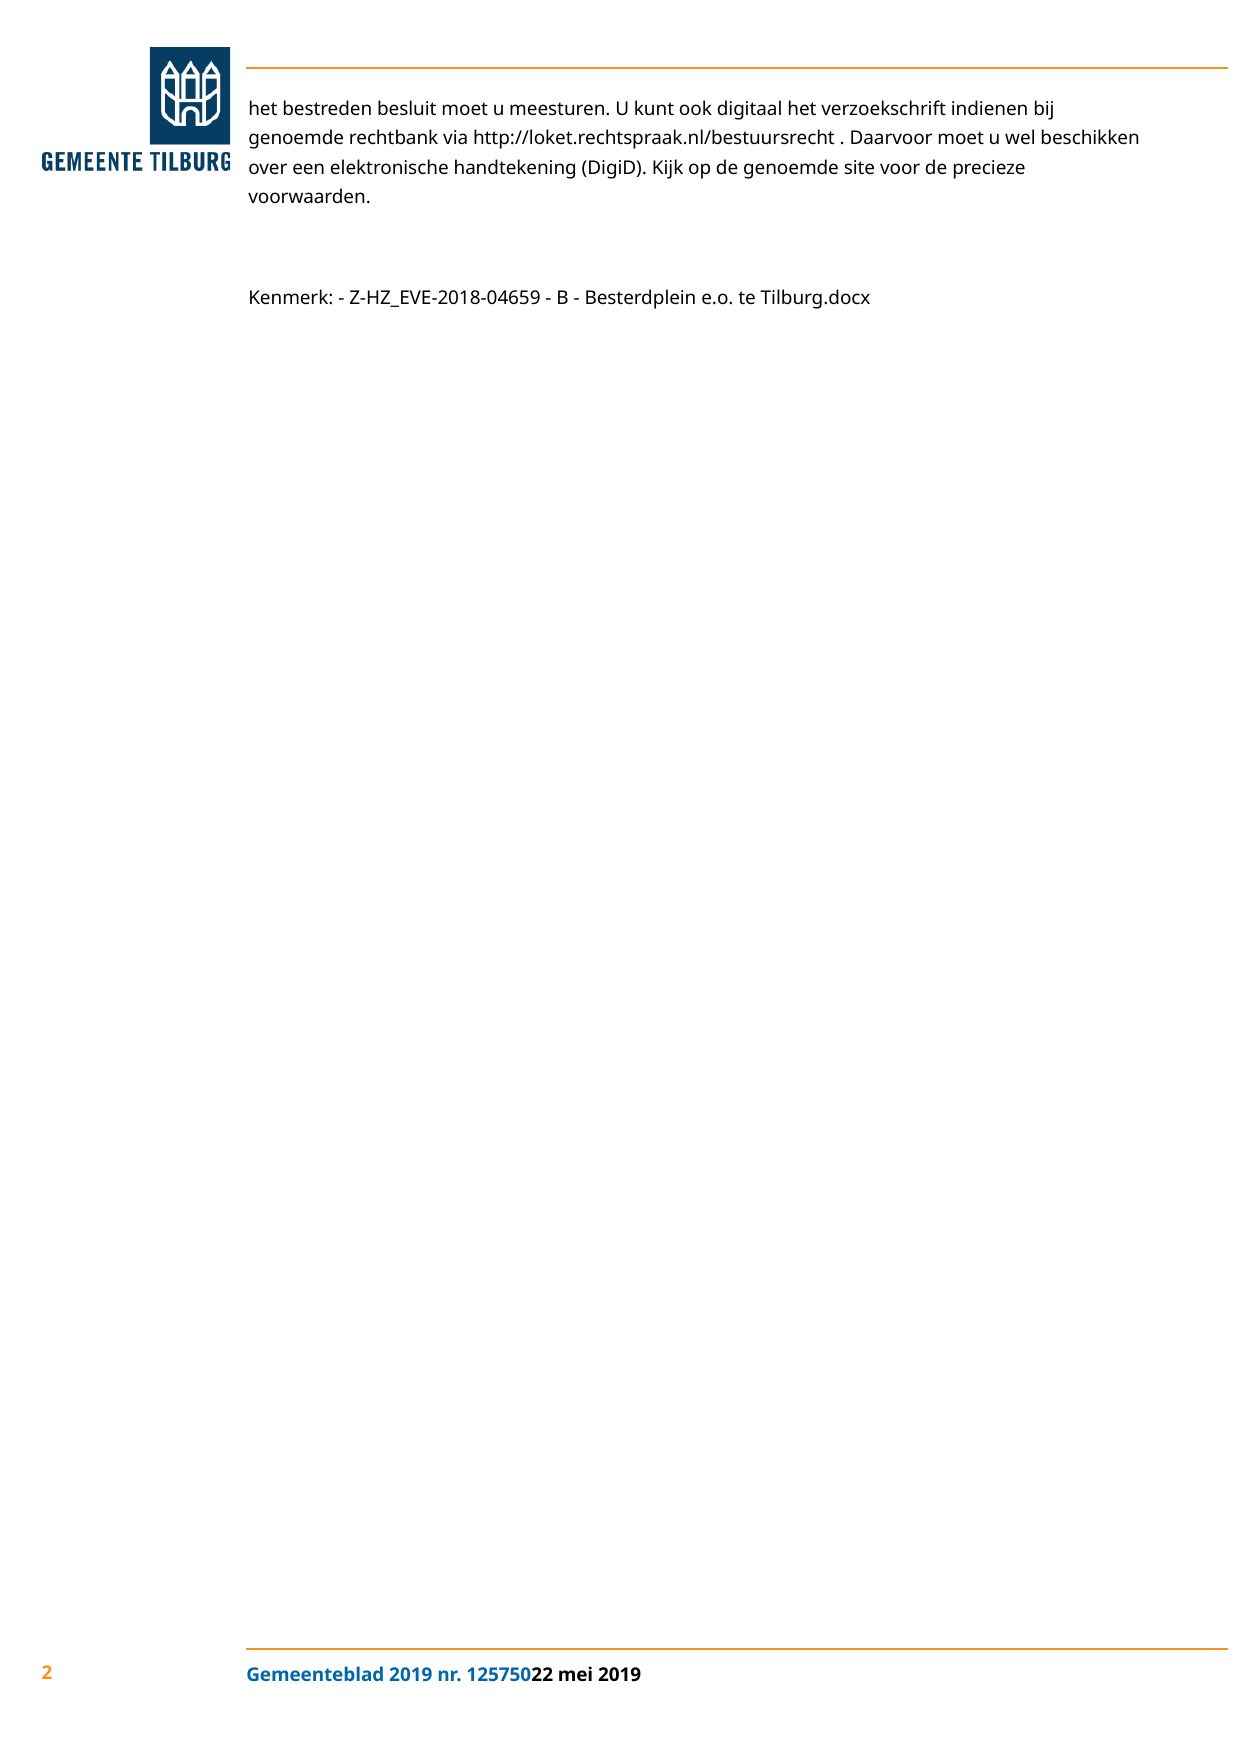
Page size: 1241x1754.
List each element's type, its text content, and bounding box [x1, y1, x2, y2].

text het bestreden besluit moet u meesturen. U kunt ook digitaal het verzoekschrift indienen bij genoemde rechtbank via http://loket.rechtspraak.nl/bestuursrecht . Daarvoor moet u wel beschikken over een elektronische handtekening (DigiD). Kijk op de genoemde site voor de precieze voorwaarden. [248, 95, 1152, 209]
picture [41, 47, 231, 172]
text Kenmerk: - Z-HZ_EVE-2018-04659 - B - Besterdplein e.o. te Tilburg.docx [248, 284, 1152, 310]
